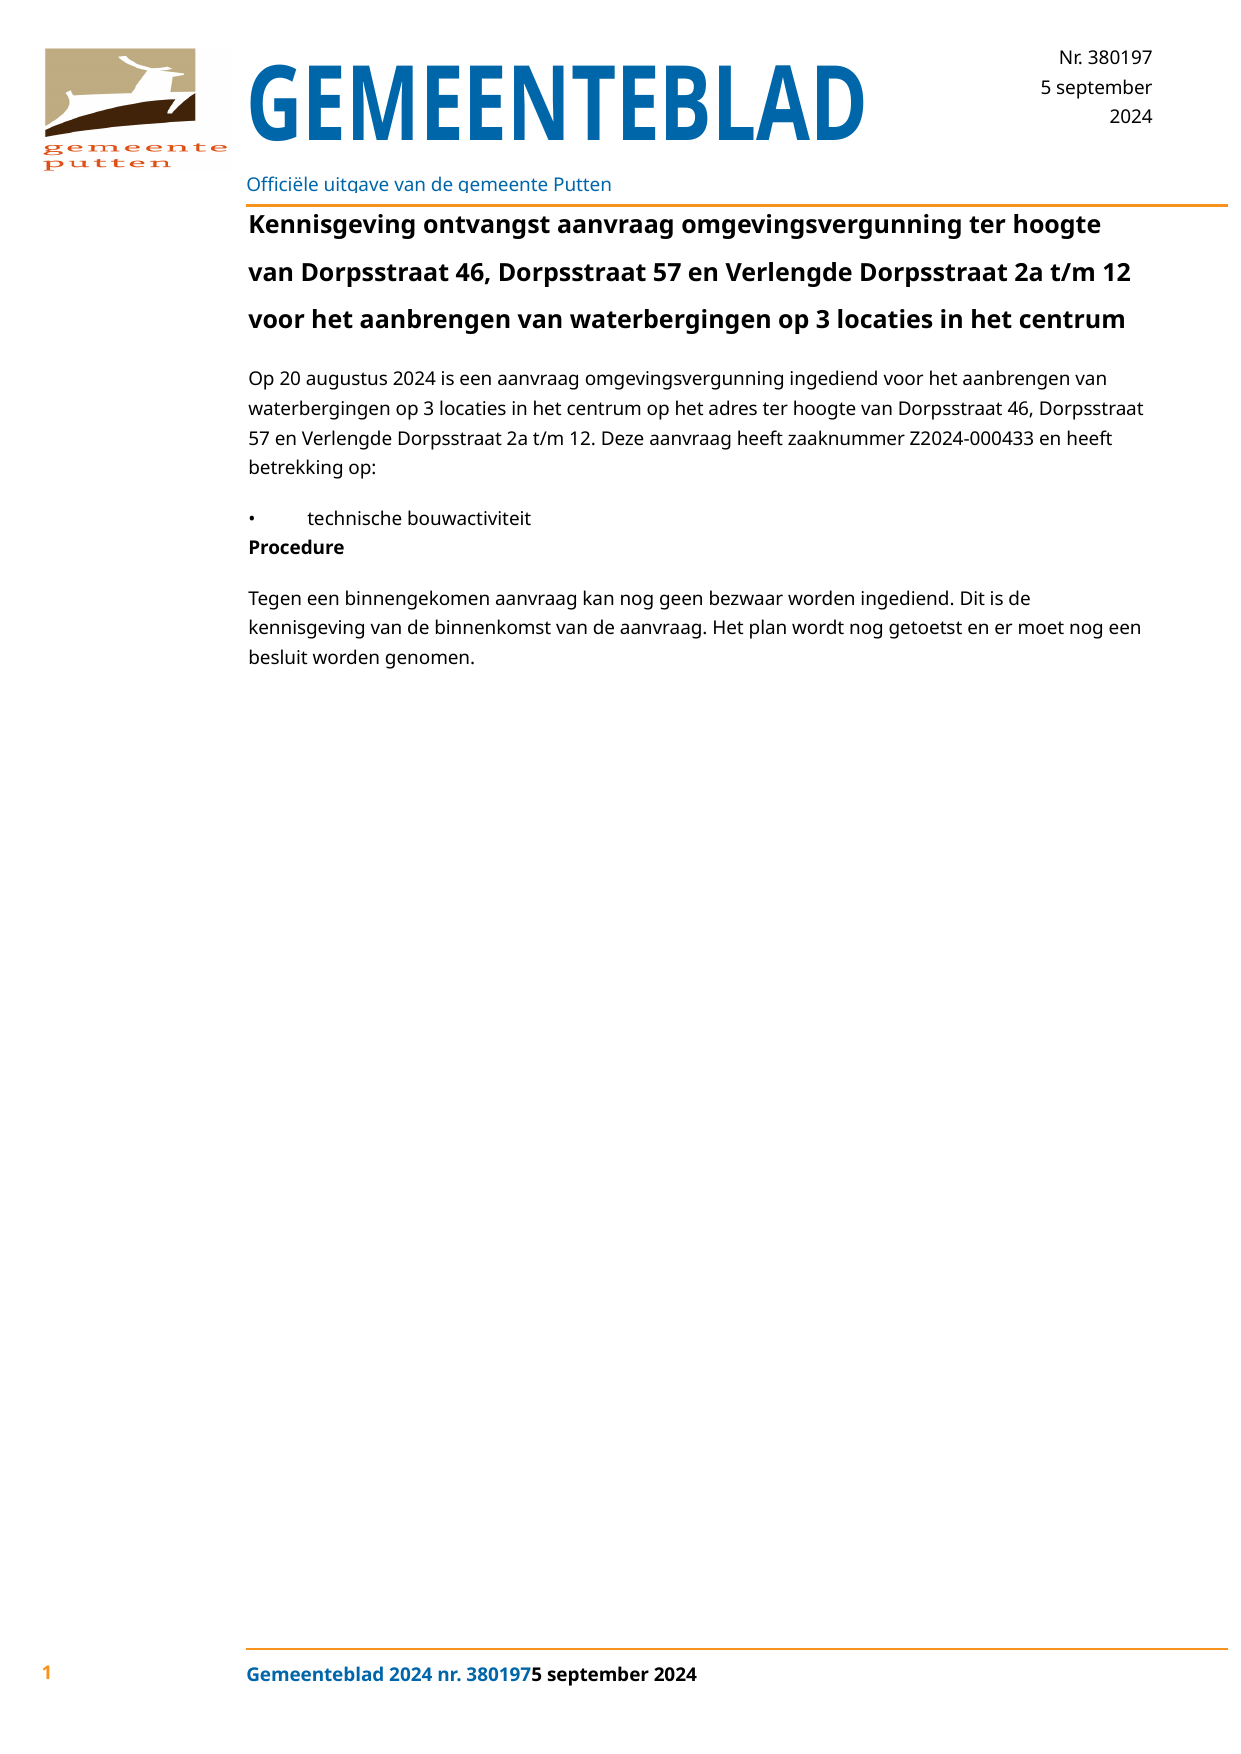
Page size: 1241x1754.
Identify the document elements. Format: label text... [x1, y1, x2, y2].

text Kennisgeving ontvangst aanvraag omgevingsvergunning ter hoogte van Dorpsstraat 46, Dorpsstraat 57 en Verlengde Dorpsstraat 2a t/m 12 voor het aanbrengen van waterbergingen op 3 locaties in het centrum [248, 207, 1152, 336]
text Op 20 augustus 2024 is een aanvraag omgevingsvergunning ingediend voor het aanbrengen van waterbergingen op 3 locaties in het centrum op het adres ter hoogte van Dorpsstraat 46, Dorpsstraat 57 en Verlengde Dorpsstraat 2a t/m 12. Deze aanvraag heeft zaaknummer Z2024-000433 en heeft betrekking op: [248, 366, 1152, 480]
list technische bouwactiviteit [248, 505, 1152, 530]
picture [41, 47, 231, 172]
text Procedure [248, 534, 1152, 560]
text Tegen een binnengekomen aanvraag kan nog geen bezwaar worden ingediend. Dit is de kennisgeving van de binnenkomst van de aanvraag. Het plan wordt nog getoetst en er moet nog een besluit worden genomen. [248, 585, 1152, 669]
